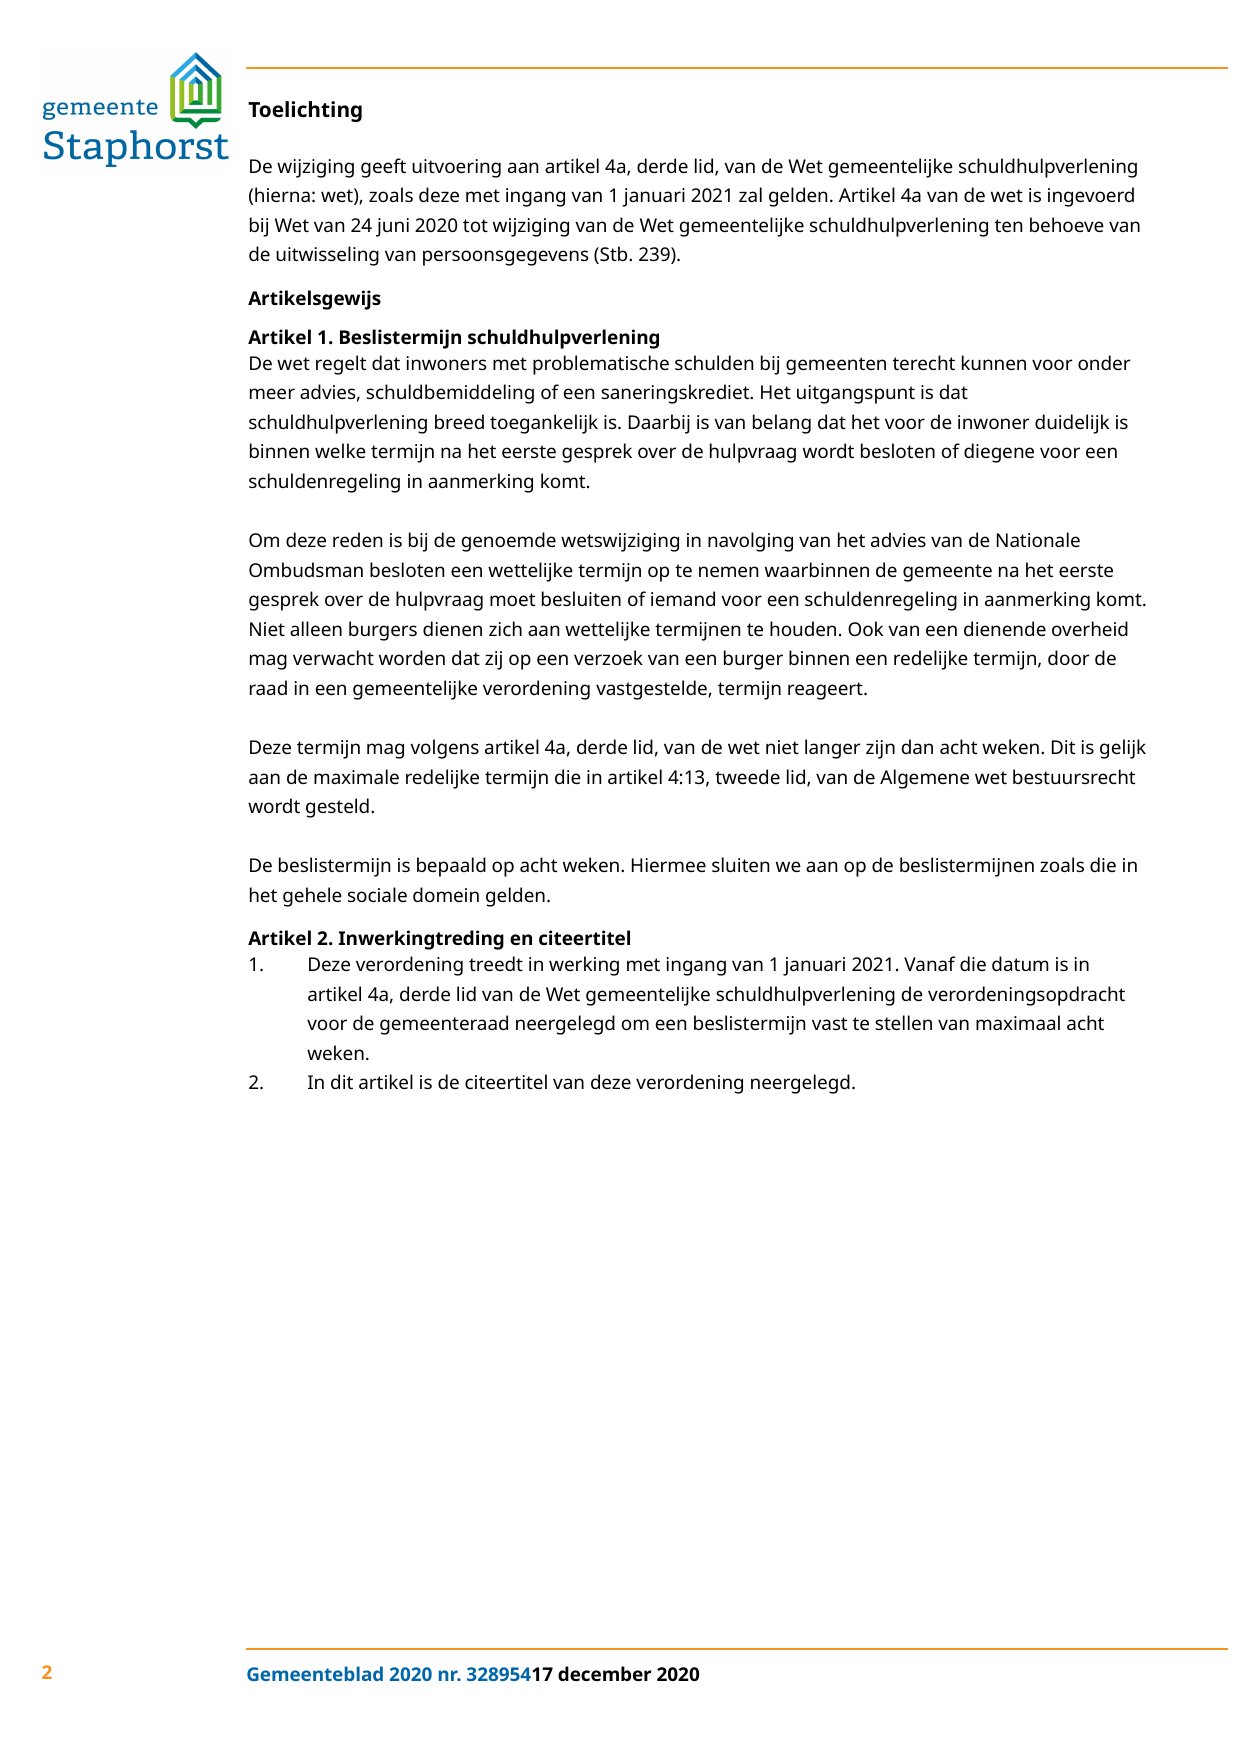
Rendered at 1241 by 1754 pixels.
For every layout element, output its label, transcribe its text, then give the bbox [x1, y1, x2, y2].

text Toelichting [248, 95, 1152, 123]
text De wijziging geeft uitvoering aan artikel 4a, derde lid, van de Wet gemeentelijke schuldhulpverlening (hierna: wet), zoals deze met ingang van 1 januari 2021 zal gelden. Artikel 4a van de wet is ingevoerd bij Wet van 24 juni 2020 tot wijziging van de Wet gemeentelijke schuldhulpverlening ten behoeve van de uitwisseling van persoonsgegevens (Stb. 239). [248, 153, 1152, 267]
text Artikelsgewijs [248, 285, 1152, 311]
text Deze termijn mag volgens artikel 4a, derde lid, van de wet niet langer zijn dan acht weken. Dit is gelijk aan de maximale redelijke termijn die in artikel 4:13, tweede lid, van de Algemene wet bestuursrecht wordt gesteld. [248, 734, 1152, 819]
text Artikel 2. Inwerkingtreding en citeertitel [248, 925, 1152, 951]
picture [41, 47, 231, 172]
text Om deze reden is bij de genoemde wetswijziging in navolging van het advies van de Nationale Ombudsman besloten een wettelijke termijn op te nemen waarbinnen de gemeente na het eerste gesprek over de hulpvraag moet besluiten of iemand voor een schuldenregeling in aanmerking komt. Niet alleen burgers dienen zich aan wettelijke termijnen te houden. Ook van een dienende overheid mag verwacht worden dat zij op een verzoek van een burger binnen een redelijke termijn, door de raad in een gemeentelijke verordening vastgestelde, termijn reageert. [248, 527, 1152, 701]
list Deze verordening treedt in werking met ingang van 1 januari 2021. Vanaf die datum is in artikel 4a, derde lid van de Wet gemeentelijke schuldhulpverlening de verordeningsopdracht voor de gemeenteraad neergelegd om een beslistermijn vast te stellen van maximaal acht weken. [248, 951, 1152, 1066]
text De beslistermijn is bepaald op acht weken. Hiermee sluiten we aan op de beslistermijnen zoals die in het gehele sociale domein gelden. [248, 853, 1152, 908]
text Artikel 1. Beslistermijn schuldhulpverlening [248, 324, 1152, 350]
list In dit artikel is de citeertitel van deze verordening neergelegd. [248, 1069, 1152, 1095]
text De wet regelt dat inwoners met problematische schulden bij gemeenten terecht kunnen voor onder meer advies, schuldbemiddeling of een saneringskrediet. Het uitgangspunt is dat schuldhulpverlening breed toegankelijk is. Daarbij is van belang dat het voor de inwoner duidelijk is binnen welke termijn na het eerste gesprek over de hulpvraag wordt besloten of diegene voor een schuldenregeling in aanmerking komt. [248, 350, 1152, 494]
